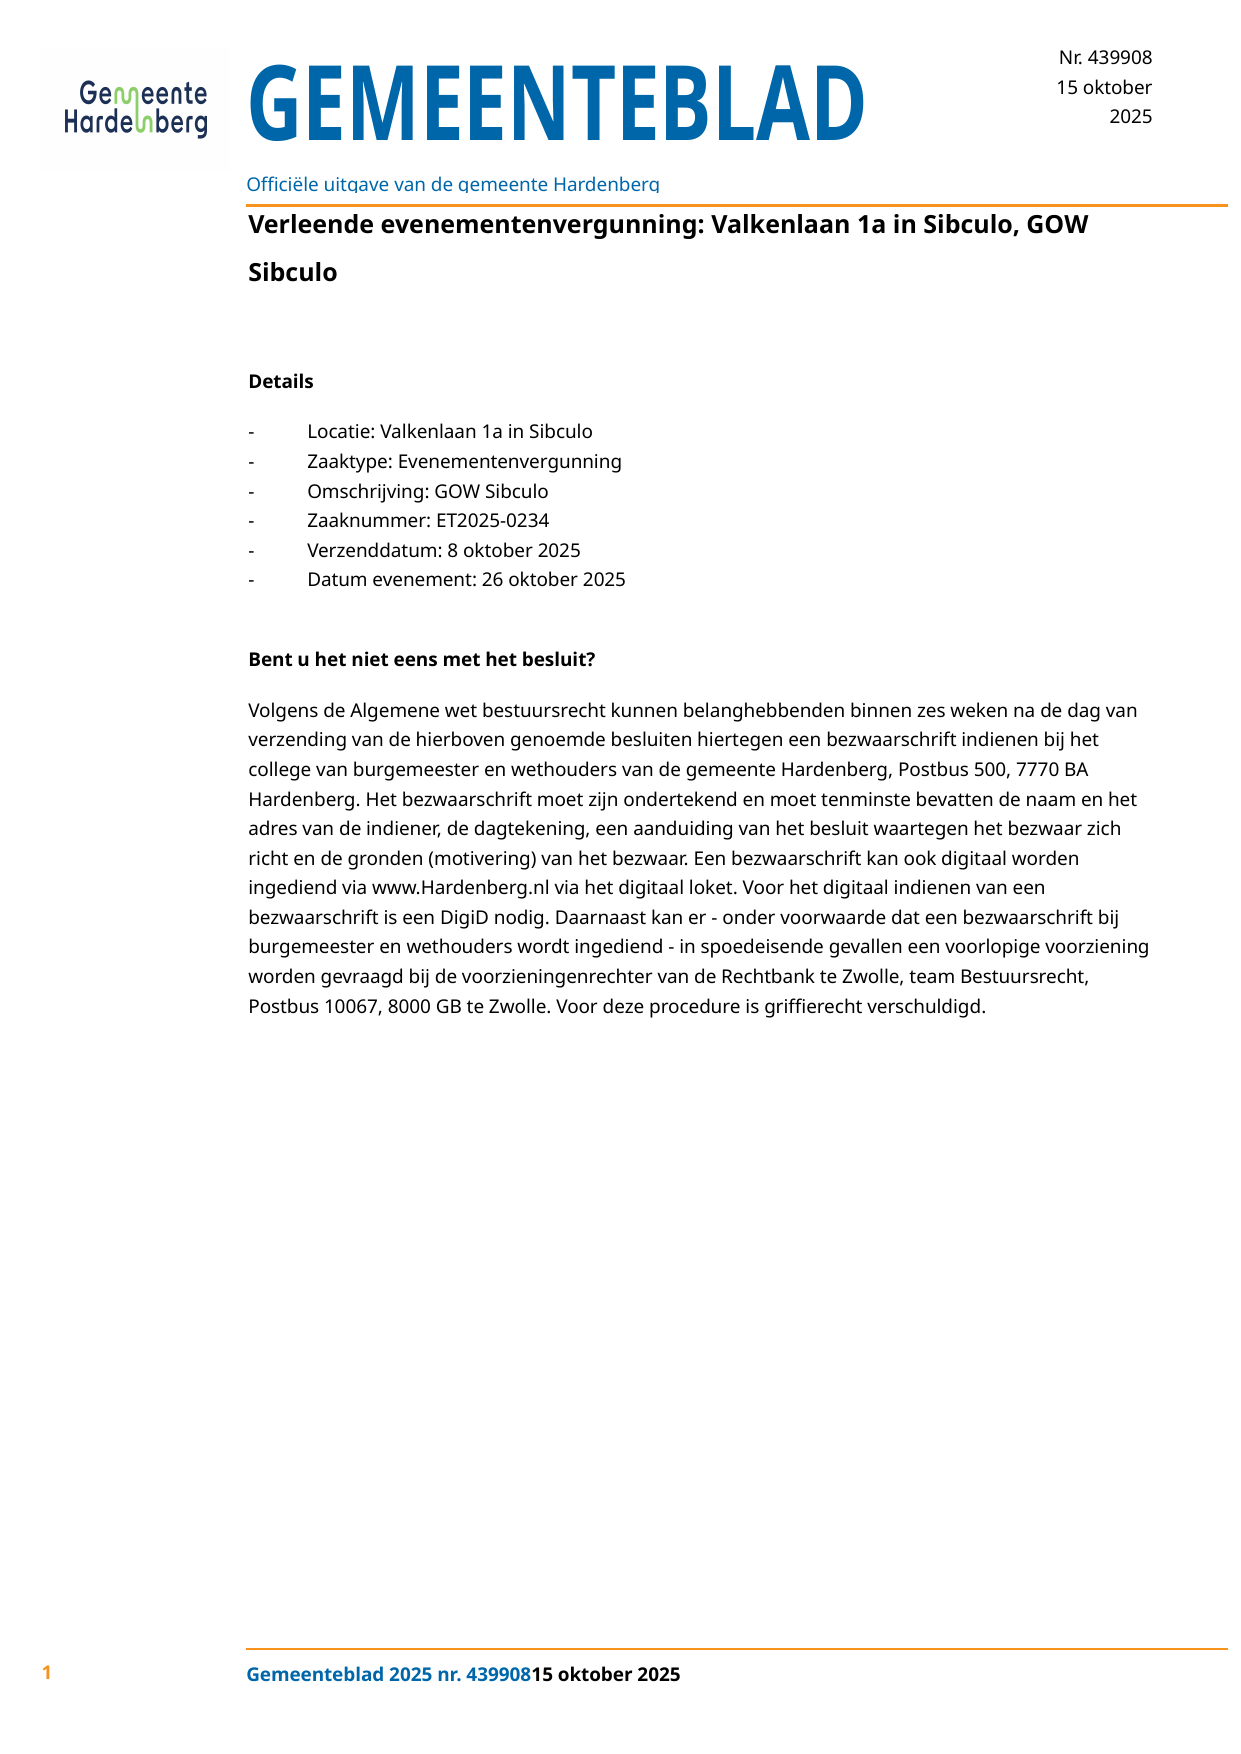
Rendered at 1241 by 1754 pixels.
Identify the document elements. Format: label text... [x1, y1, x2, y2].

list Zaaknummer: ET2025-0234 [248, 507, 1152, 533]
text Verleende evenementenvergunning: Valkenlaan 1a in Sibculo, GOW Sibculo [248, 207, 1152, 288]
text Details [248, 368, 1152, 394]
list Zaaktype: Evenementenvergunning [248, 448, 1152, 474]
text Volgens de Algemene wet bestuursrecht kunnen belanghebbenden binnen zes weken na de dag van verzending van de hierboven genoemde besluiten hiertegen een bezwaarschrift indienen bij het college van burgemeester en wethouders van de gemeente Hardenberg, Postbus 500, 7770 BA Hardenberg. Het bezwaarschrift moet zijn ondertekend en moet tenminste bevatten de naam en het adres van de indiener, de dagtekening, een aanduiding van het besluit waartegen het bezwaar zich richt en de gronden (motivering) van het bezwaar. Een bezwaarschrift kan ook digitaal worden ingediend via www.Hardenberg.nl via het digitaal loket. Voor het digitaal indienen van een bezwaarschrift is een DigiD nodig. Daarnaast kan er - onder voorwaarde dat een bezwaarschrift bij burgemeester en wethouders wordt ingediend - in spoedeisende gevallen een voorlopige voorziening worden gevraagd bij de voorzieningenrechter van de Rechtbank te Zwolle, team Bestuursrecht, Postbus 10067, 8000 GB te Zwolle. Voor deze procedure is griffierecht verschuldigd. [248, 697, 1152, 1019]
text Bent u het niet eens met het besluit? [248, 647, 1152, 672]
picture [41, 47, 231, 172]
list Verzenddatum: 8 oktober 2025 [248, 537, 1152, 563]
list Datum evenement: 26 oktober 2025 [248, 567, 1152, 592]
list Omschrijving: GOW Sibculo [248, 478, 1152, 504]
list Locatie: Valkenlaan 1a in Sibculo [248, 419, 1152, 444]
